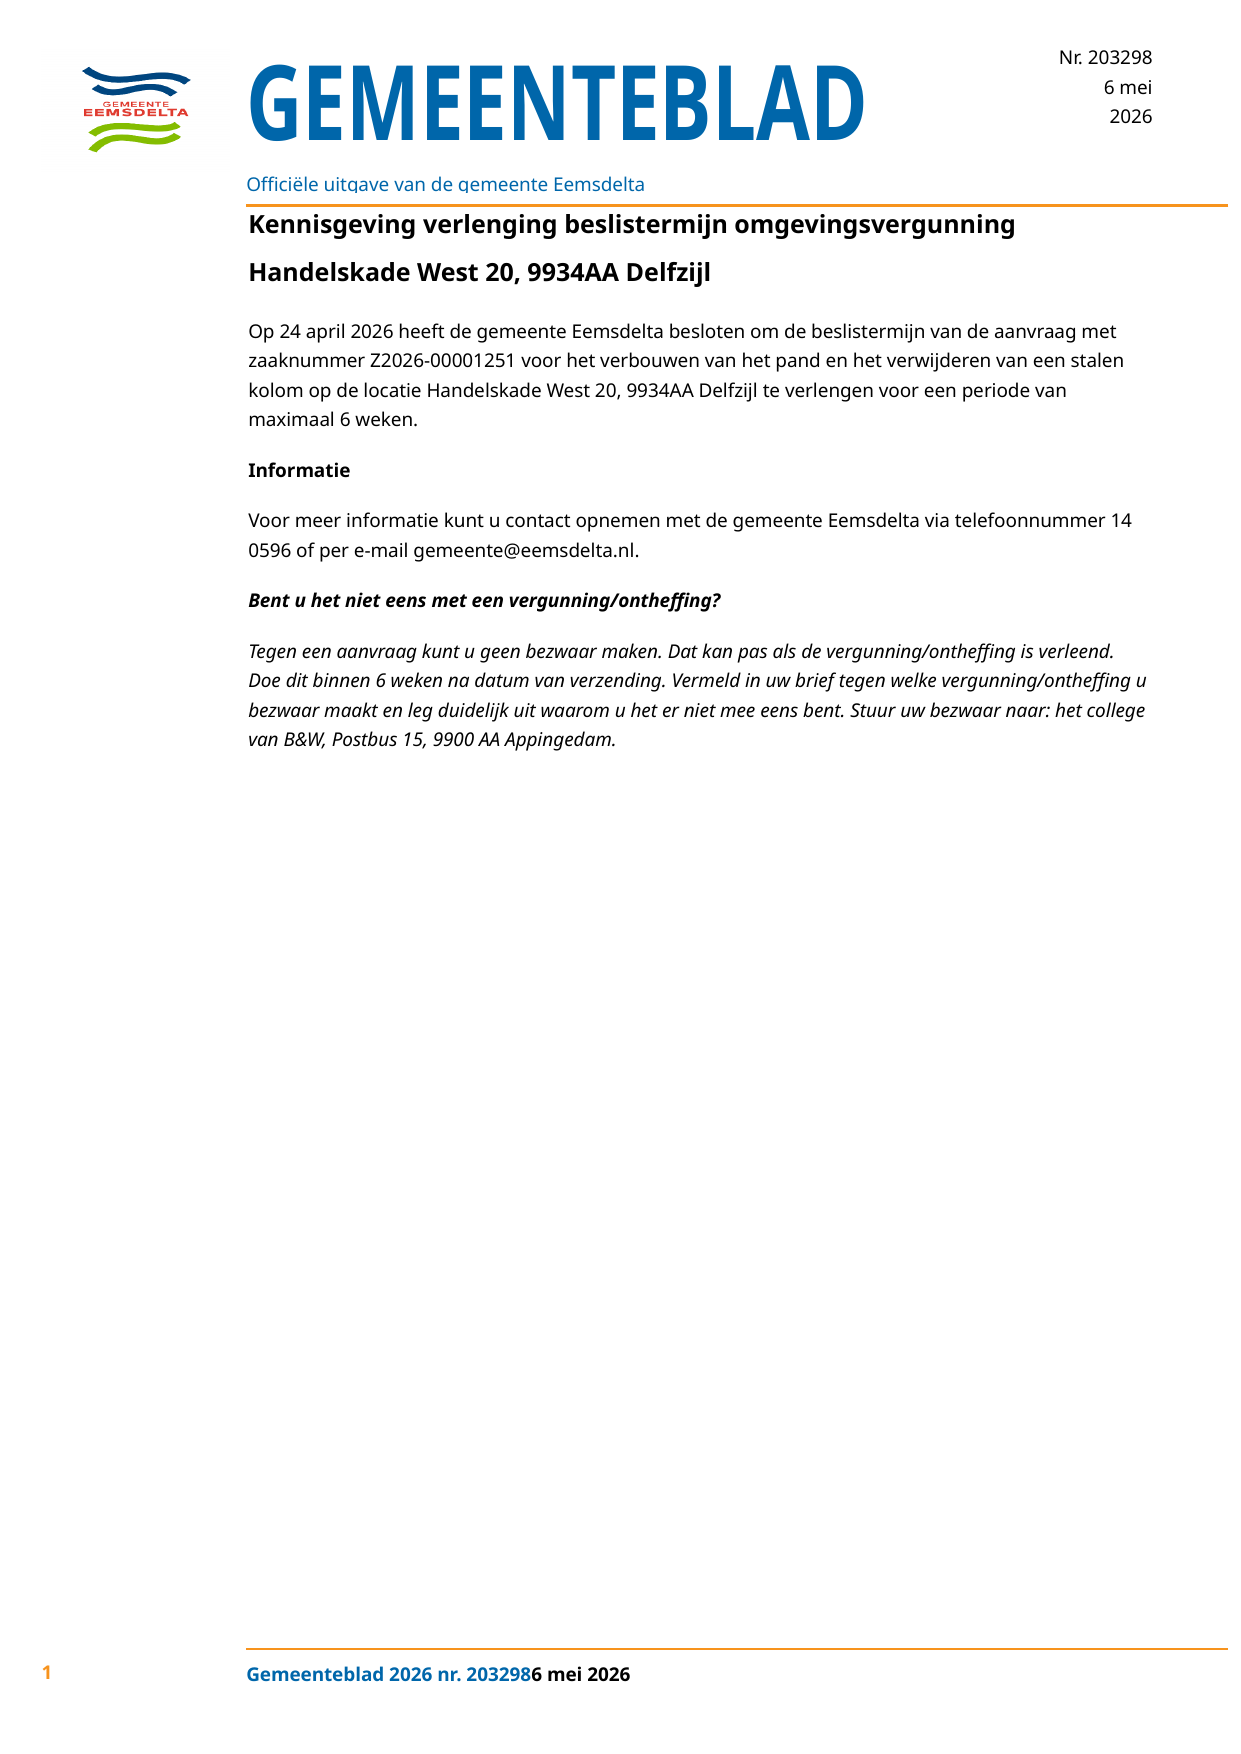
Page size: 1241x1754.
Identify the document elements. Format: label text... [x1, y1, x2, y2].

text Op 24 april 2026 heeft de gemeente Eemsdelta besloten om de beslistermijn van de aanvraag met zaaknummer Z2026-00001251 voor het verbouwen van het pand en het verwijderen van een stalen kolom op de locatie Handelskade West 20, 9934AA Delfzijl te verlengen voor een periode van maximaal 6 weken. [248, 318, 1152, 432]
text Informatie [248, 457, 1152, 483]
text Kennisgeving verlenging beslistermijn omgevingsvergunning Handelskade West 20, 9934AA Delfzijl [248, 207, 1152, 288]
text Bent u het niet eens met een vergunning/ontheffing? [248, 587, 1152, 613]
text Tegen een aanvraag kunt u geen bezwaar maken. Dat kan pas als de vergunning/ontheffing is verleend. Doe dit binnen 6 weken na datum van verzending. Vermeld in uw brief tegen welke vergunning/ontheffing u bezwaar maakt en leg duidelijk uit waarom u het er niet mee eens bent. Stuur uw bezwaar naar: het college van B&W, Postbus 15, 9900 AA Appingedam. [248, 638, 1152, 752]
picture [41, 47, 231, 172]
text Voor meer informatie kunt u contact opnemen met de gemeente Eemsdelta via telefoonnummer 14 0596 of per e-mail gemeente@eemsdelta.nl. [248, 507, 1152, 563]
